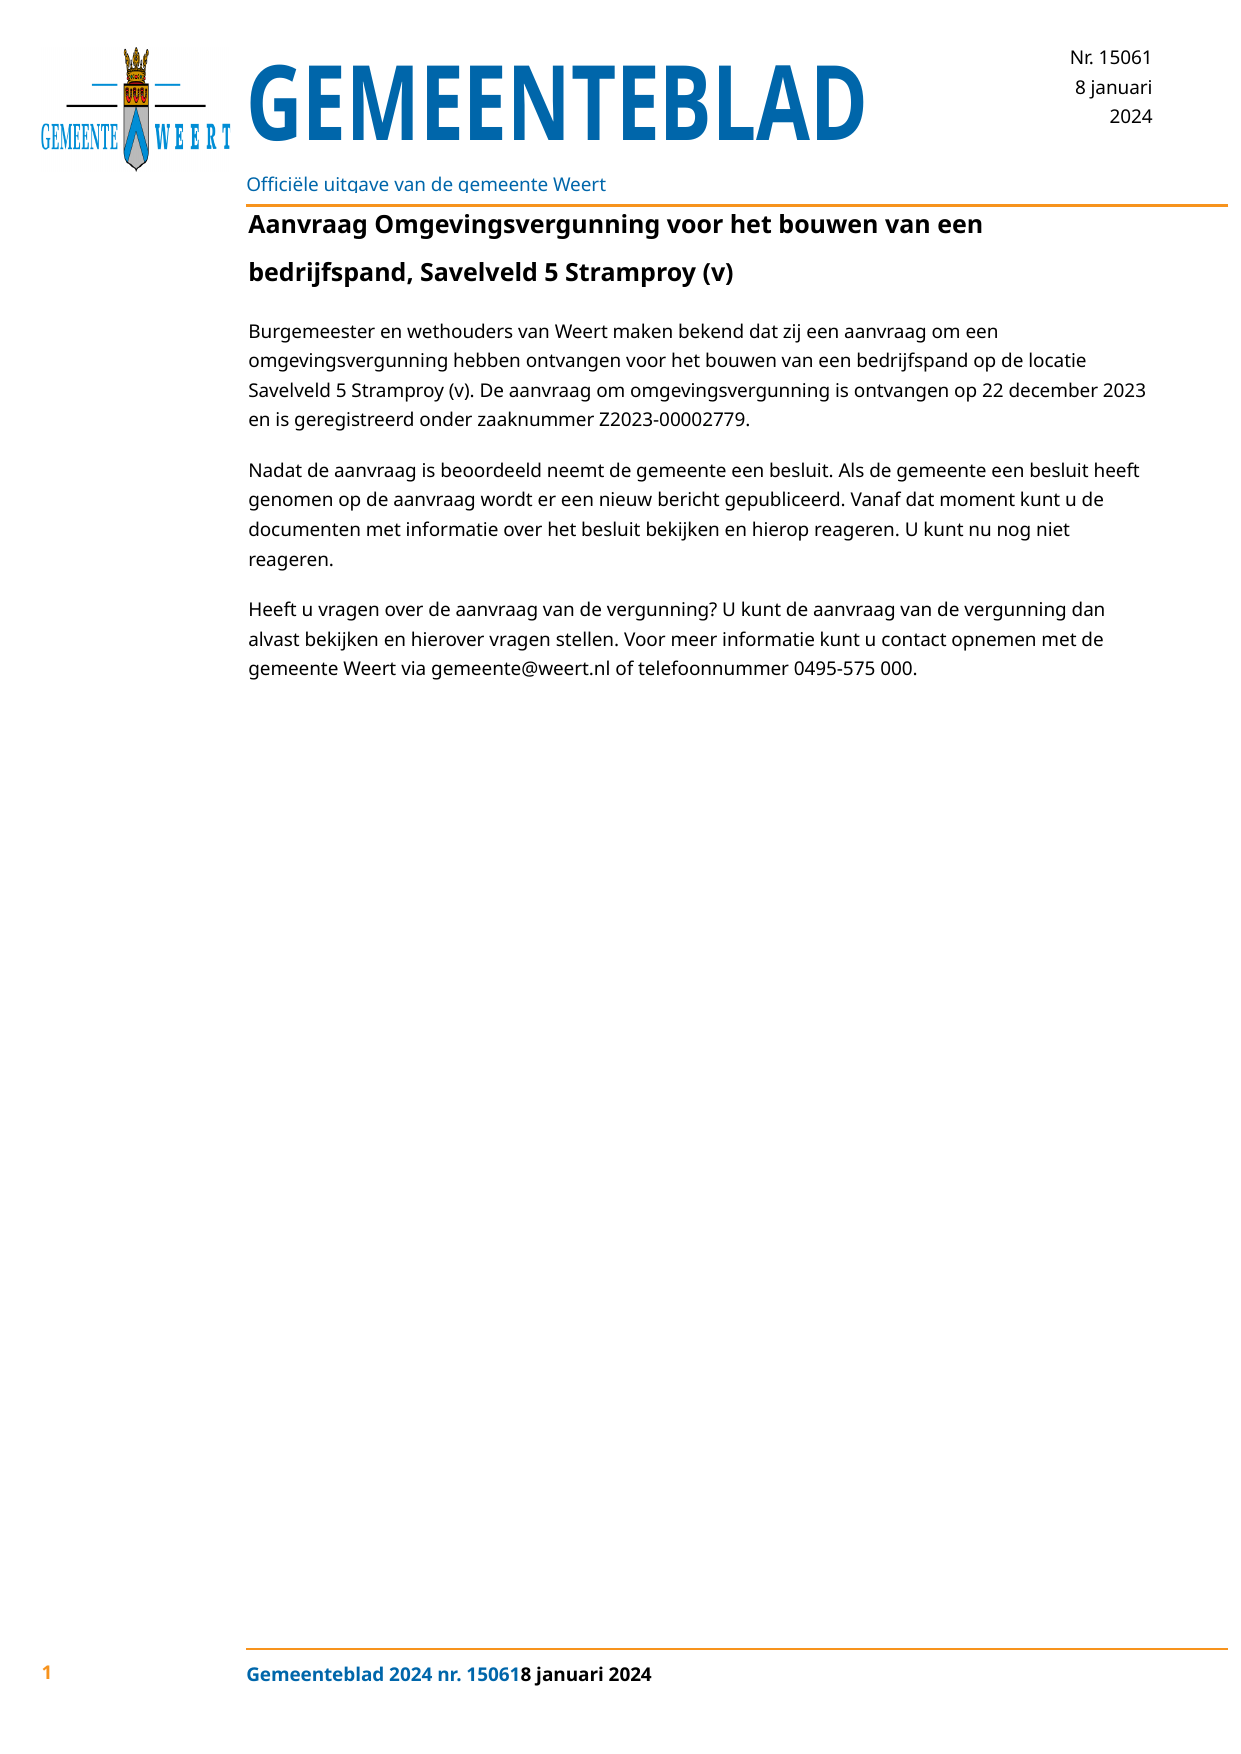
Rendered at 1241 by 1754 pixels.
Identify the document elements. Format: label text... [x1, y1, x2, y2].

text Nadat de aanvraag is beoordeeld neemt de gemeente een besluit. Als de gemeente een besluit heeft genomen op de aanvraag wordt er een nieuw bericht gepubliceerd. Vanaf dat moment kunt u de documenten met informatie over het besluit bekijken en hierop reageren. U kunt nu nog niet reageren. [248, 457, 1152, 572]
text Aanvraag Omgevingsvergunning voor het bouwen van een bedrijfspand, Savelveld 5 Stramproy (v) [248, 207, 1152, 288]
text Burgemeester en wethouders van Weert maken bekend dat zij een aanvraag om een omgevingsvergunning hebben ontvangen voor het bouwen van een bedrijfspand op de locatie Savelveld 5 Stramproy (v). De aanvraag om omgevingsvergunning is ontvangen op 22 december 2023 en is geregistreerd onder zaaknummer Z2023-00002779. [248, 318, 1152, 432]
text Heeft u vragen over de aanvraag van de vergunning? U kunt de aanvraag van de vergunning dan alvast bekijken en hierover vragen stellen. Voor meer informatie kunt u contact opnemen met de gemeente Weert via gemeente@weert.nl of telefoonnummer 0495-575 000. [248, 596, 1152, 681]
picture [41, 47, 231, 172]
